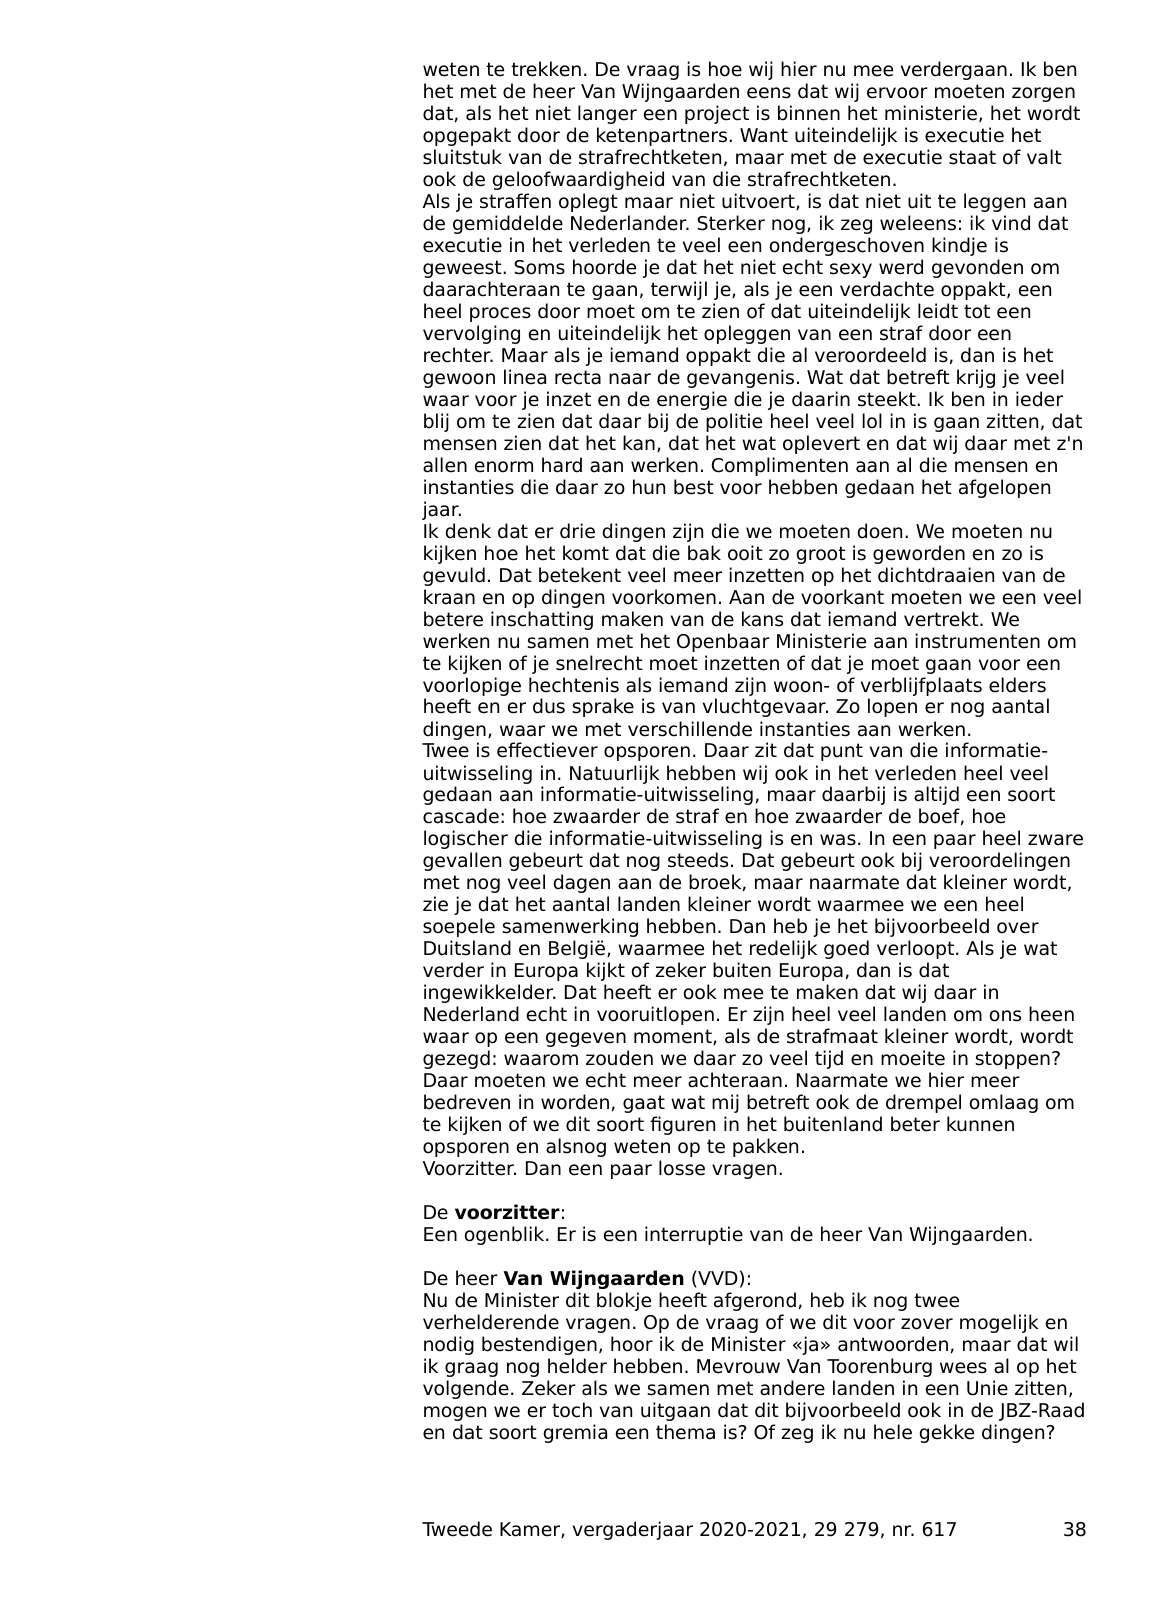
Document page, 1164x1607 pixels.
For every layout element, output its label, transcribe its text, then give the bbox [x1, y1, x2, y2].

text Twee is effectiever opsporen. Daar zit dat punt van die informatie-uitwisseling in. Natuurlijk hebben wij ook in het verleden heel veel gedaan aan informatie-uitwisseling, maar daarbij is altijd een soort cascade: hoe zwaarder de straf en hoe zwaarder de boef, hoe logischer die informatie-uitwisseling is en was. In een paar heel zware gevallen gebeurt dat nog steeds. Dat gebeurt ook bij veroordelingen met nog veel dagen aan de broek, maar naarmate dat kleiner wordt, zie je dat het aantal landen kleiner wordt waarmee we een heel soepele samenwerking hebben. Dan heb je het bijvoorbeeld over Duitsland en België, waarmee het redelijk goed verloopt. Als je wat verder in Europa kijkt of zeker buiten Europa, dan is dat ingewikkelder. Dat heeft er ook mee te maken dat wij daar in Nederland echt in vooruitlopen. Er zijn heel veel landen om ons heen waar op een gegeven moment, als de strafmaat kleiner wordt, wordt gezegd: waarom zouden we daar zo veel tijd en moeite in stoppen? Daar moeten we echt meer achteraan. Naarmate we hier meer bedreven in worden, gaat wat mij betreft ook de drempel omlaag om te kijken of we dit soort figuren in het buitenland beter kunnen opsporen en alsnog weten op te pakken. [422, 740, 1087, 1158]
text Nu de Minister dit blokje heeft afgerond, heb ik nog twee verhelderende vragen. Op de vraag of we dit voor zover mogelijk en nodig bestendigen, hoor ik de Minister «ja» antwoorden, maar dat wil ik graag nog helder hebben. Mevrouw Van Toorenburg wees al op het volgende. Zeker als we samen met andere landen in een Unie zitten, mogen we er toch van uitgaan dat dit bijvoorbeeld ook in de JBZ-Raad en dat soort gremia een thema is? Of zeg ik nu hele gekke dingen? [422, 1290, 1087, 1444]
text weten te trekken. De vraag is hoe wij hier nu mee verdergaan. Ik ben het met de heer Van Wijngaarden eens dat wij ervoor moeten zorgen dat, als het niet langer een project is binnen het ministerie, het wordt opgepakt door de ketenpartners. Want uiteindelijk is executie het sluitstuk van de strafrechtketen, maar met de executie staat of valt ook de geloofwaardigheid van die strafrechtketen. [422, 59, 1087, 191]
text Voorzitter. Dan een paar losse vragen. [422, 1158, 1087, 1180]
text Als je straffen oplegt maar niet uitvoert, is dat niet uit te leggen aan de gemiddelde Nederlander. Sterker nog, ik zeg weleens: ik vind dat executie in het verleden te veel een ondergeschoven kindje is geweest. Soms hoorde je dat het niet echt sexy werd gevonden om daarachteraan te gaan, terwijl je, als je een verdachte oppakt, een heel proces door moet om te zien of dat uiteindelijk leidt tot een vervolging en uiteindelijk het opleggen van een straf door een rechter. Maar als je iemand oppakt die al veroordeeld is, dan is het gewoon linea recta naar de gevangenis. Wat dat betreft krijg je veel waar voor je inzet en de energie die je daarin steekt. Ik ben in ieder blij om te zien dat daar bij de politie heel veel lol in is gaan zitten, dat mensen zien dat het kan, dat het wat oplevert en dat wij daar met z'n allen enorm hard aan werken. Complimenten aan al die mensen en instanties die daar zo hun best voor hebben gedaan het afgelopen jaar. [422, 191, 1087, 521]
text Een ogenblik. Er is een interruptie van de heer Van Wijngaarden. [422, 1224, 1087, 1246]
text De voorzitter: [422, 1202, 1087, 1224]
text Ik denk dat er drie dingen zijn die we moeten doen. We moeten nu kijken hoe het komt dat die bak ooit zo groot is geworden en zo is gevuld. Dat betekent veel meer inzetten op het dichtdraaien van de kraan en op dingen voorkomen. Aan de voorkant moeten we een veel betere inschatting maken van de kans dat iemand vertrekt. We werken nu samen met het Openbaar Ministerie aan instrumenten om te kijken of je snelrecht moet inzetten of dat je moet gaan voor een voorlopige hechtenis als iemand zijn woon- of verblijfplaats elders heeft en er dus sprake is van vluchtgevaar. Zo lopen er nog aantal dingen, waar we met verschillende instanties aan werken. [422, 521, 1087, 740]
text De heer Van Wijngaarden (VVD): [422, 1268, 1087, 1290]
